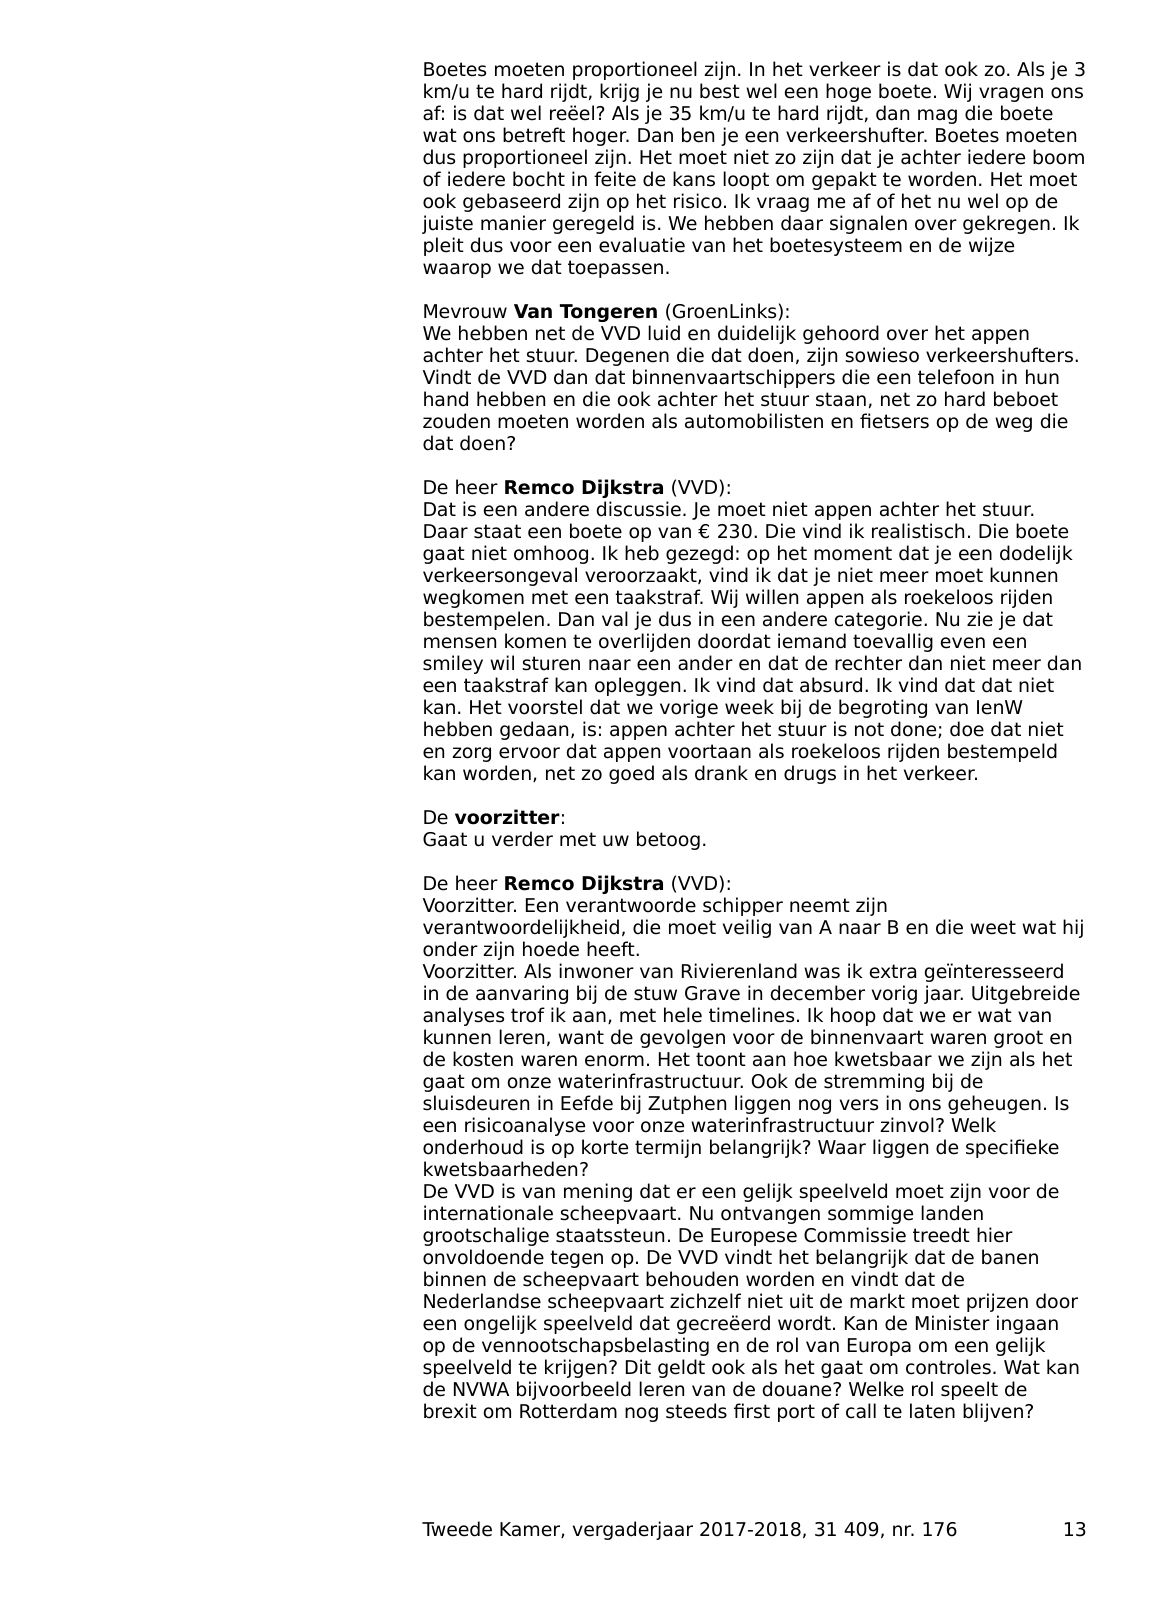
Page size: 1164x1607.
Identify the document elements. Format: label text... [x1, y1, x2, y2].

text De heer Remco Dijkstra (VVD): [422, 477, 1087, 499]
text De VVD is van mening dat er een gelijk speelveld moet zijn voor de internationale scheepvaart. Nu ontvangen sommige landen grootschalige staatssteun. De Europese Commissie treedt hier onvoldoende tegen op. De VVD vindt het belangrijk dat de banen binnen de scheepvaart behouden worden en vindt dat de Nederlandse scheepvaart zichzelf niet uit de markt moet prijzen door een ongelijk speelveld dat gecreëerd wordt. Kan de Minister ingaan op de vennootschapsbelasting en de rol van Europa om een gelijk speelveld te krijgen? Dit geldt ook als het gaat om controles. Wat kan de NVWA bijvoorbeeld leren van de douane? Welke rol speelt de brexit om Rotterdam nog steeds first port of call te laten blijven? [422, 1181, 1087, 1423]
text Boetes moeten proportioneel zijn. In het verkeer is dat ook zo. Als je 3 km/u te hard rijdt, krijg je nu best wel een hoge boete. Wij vragen ons af: is dat wel reëel? Als je 35 km/u te hard rijdt, dan mag die boete wat ons betreft hoger. Dan ben je een verkeershufter. Boetes moeten dus proportioneel zijn. Het moet niet zo zijn dat je achter iedere boom of iedere bocht in feite de kans loopt om gepakt te worden. Het moet ook gebaseerd zijn op het risico. Ik vraag me af of het nu wel op de juiste manier geregeld is. We hebben daar signalen over gekregen. Ik pleit dus voor een evaluatie van het boetesysteem en de wijze waarop we dat toepassen. [422, 59, 1087, 279]
text Voorzitter. Een verantwoorde schipper neemt zijn verantwoordelijkheid, die moet veilig van A naar B en die weet wat hij onder zijn hoede heeft. [422, 895, 1087, 961]
text Mevrouw Van Tongeren (GroenLinks): [422, 301, 1087, 323]
text We hebben net de VVD luid en duidelijk gehoord over het appen achter het stuur. Degenen die dat doen, zijn sowieso verkeershufters. Vindt de VVD dan dat binnenvaartschippers die een telefoon in hun hand hebben en die ook achter het stuur staan, net zo hard beboet zouden moeten worden als automobilisten en fietsers op de weg die dat doen? [422, 323, 1087, 455]
text De heer Remco Dijkstra (VVD): [422, 873, 1087, 895]
text Dat is een andere discussie. Je moet niet appen achter het stuur. Daar staat een boete op van € 230. Die vind ik realistisch. Die boete gaat niet omhoog. Ik heb gezegd: op het moment dat je een dodelijk verkeersongeval veroorzaakt, vind ik dat je niet meer moet kunnen wegkomen met een taakstraf. Wij willen appen als roekeloos rijden bestempelen. Dan val je dus in een andere categorie. Nu zie je dat mensen komen te overlijden doordat iemand toevallig even een smiley wil sturen naar een ander en dat de rechter dan niet meer dan een taakstraf kan opleggen. Ik vind dat absurd. Ik vind dat dat niet kan. Het voorstel dat we vorige week bij de begroting van IenW hebben gedaan, is: appen achter het stuur is not done; doe dat niet en zorg ervoor dat appen voortaan als roekeloos rijden bestempeld kan worden, net zo goed als drank en drugs in het verkeer. [422, 499, 1087, 785]
text Gaat u verder met uw betoog. [422, 829, 1087, 851]
text Voorzitter. Als inwoner van Rivierenland was ik extra geïnteresseerd in de aanvaring bij de stuw Grave in december vorig jaar. Uitgebreide analyses trof ik aan, met hele timelines. Ik hoop dat we er wat van kunnen leren, want de gevolgen voor de binnenvaart waren groot en de kosten waren enorm. Het toont aan hoe kwetsbaar we zijn als het gaat om onze waterinfrastructuur. Ook de stremming bij de sluisdeuren in Eefde bij Zutphen liggen nog vers in ons geheugen. Is een risicoanalyse voor onze waterinfrastructuur zinvol? Welk onderhoud is op korte termijn belangrijk? Waar liggen de specifieke kwetsbaarheden? [422, 961, 1087, 1181]
text De voorzitter: [422, 807, 1087, 829]
